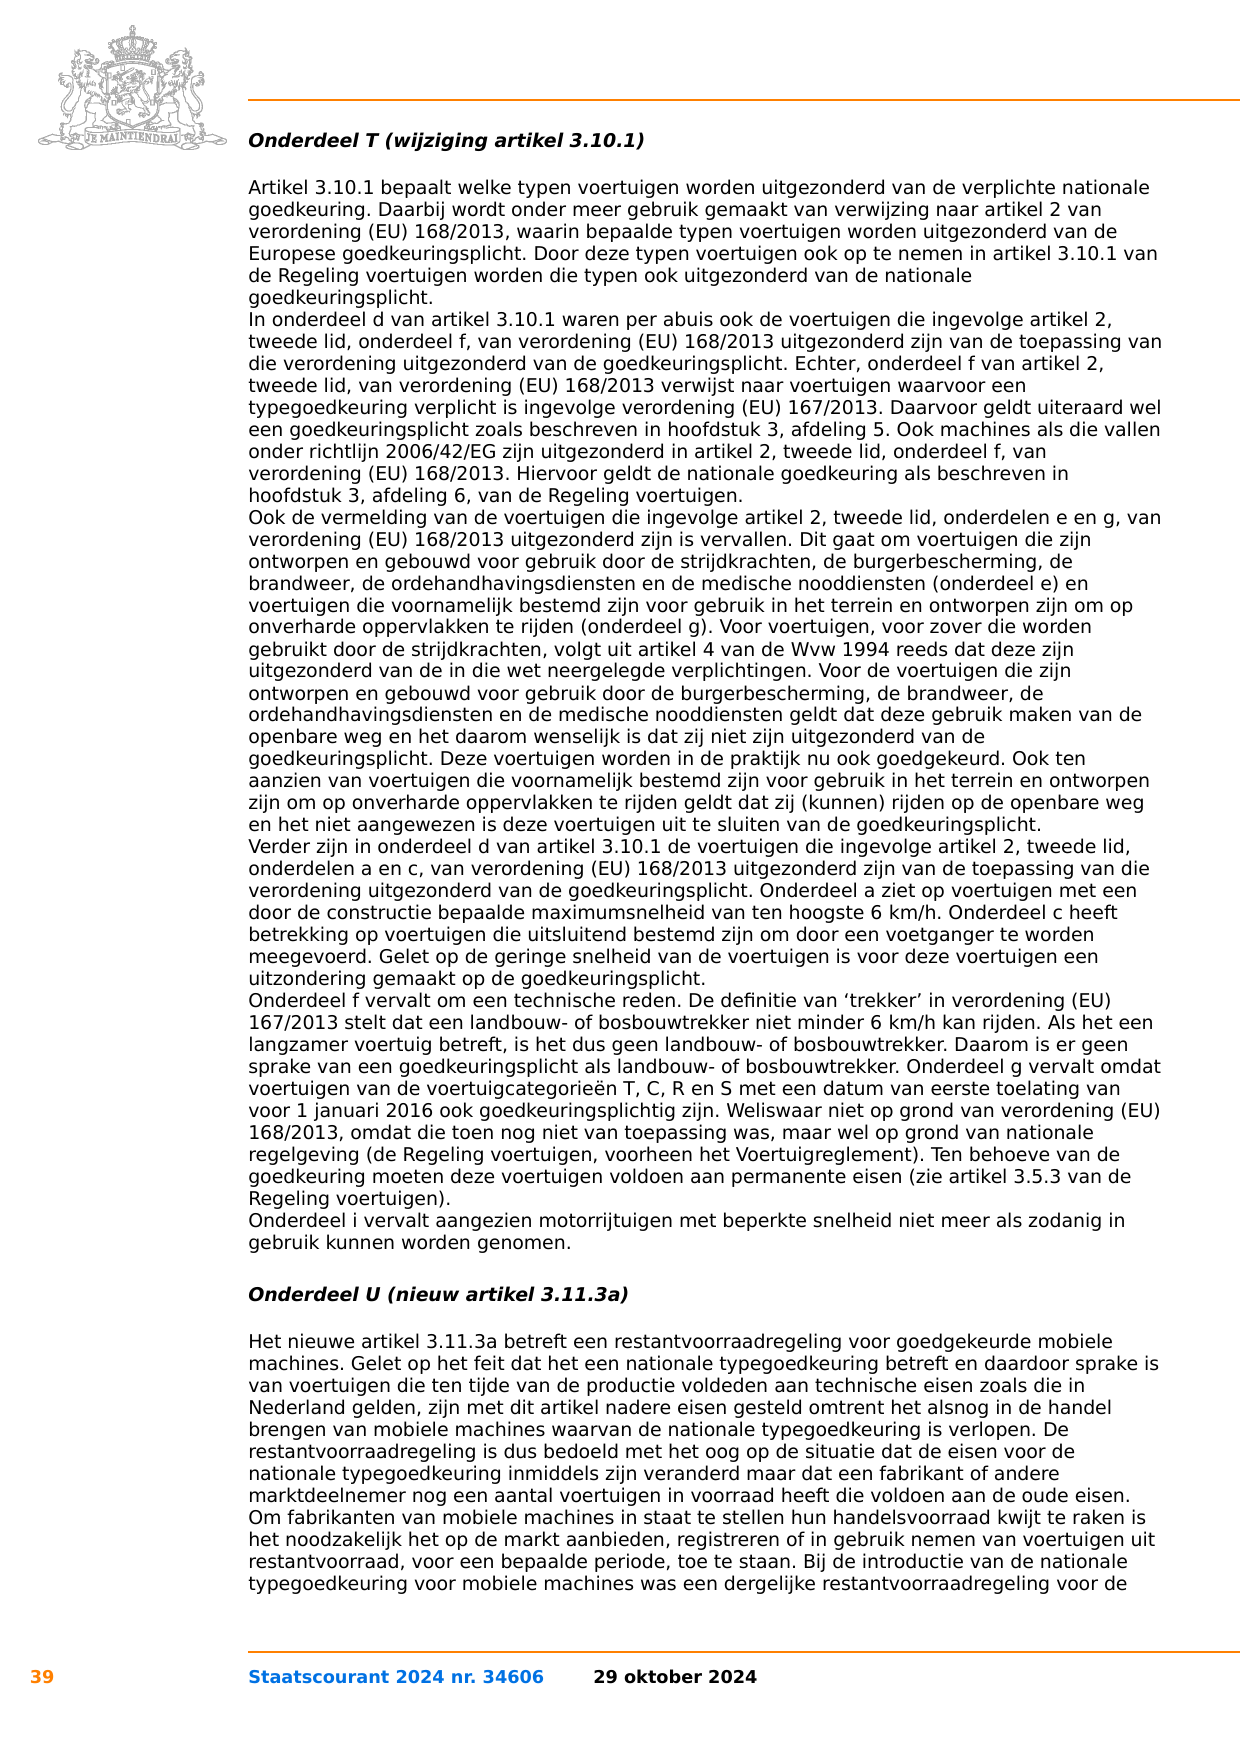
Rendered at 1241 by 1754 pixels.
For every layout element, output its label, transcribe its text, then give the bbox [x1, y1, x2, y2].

text Artikel 3.10.1 bepaalt welke typen voertuigen worden uitgezonderd van de verplichte nationale goedkeuring. Daarbij wordt onder meer gebruik gemaakt van verwijzing naar artikel 2 van verordening (EU) 168/2013, waarin bepaalde typen voertuigen worden uitgezonderd van de Europese goedkeuringsplicht. Door deze typen voertuigen ook op te nemen in artikel 3.10.1 van de Regeling voertuigen worden die typen ook uitgezonderd van de nationale goedkeuringsplicht. [248, 177, 1163, 309]
text Het nieuwe artikel 3.11.3a betreft een restantvoorraadregeling voor goedgekeurde mobiele machines. Gelet op het feit dat het een nationale typegoedkeuring betreft en daardoor sprake is van voertuigen die ten tijde van de productie voldeden aan technische eisen zoals die in Nederland gelden, zijn met dit artikel nadere eisen gesteld omtrent het alsnog in de handel brengen van mobiele machines waarvan de nationale typegoedkeuring is verlopen. De restantvoorraadregeling is dus bedoeld met het oog op de situatie dat de eisen voor de nationale typegoedkeuring inmiddels zijn veranderd maar dat een fabrikant of andere marktdeelnemer nog een aantal voertuigen in voorraad heeft die voldoen aan de oude eisen. Om fabrikanten van mobiele machines in staat te stellen hun handelsvoorraad kwijt te raken is het noodzakelijk het op de markt aanbieden, registreren of in gebruik nemen van voertuigen uit restantvoorraad, voor een bepaalde periode, toe te staan. Bij de introductie van de nationale typegoedkeuring voor mobiele machines was een dergelijke restantvoorraadregeling voor de [248, 1331, 1163, 1594]
subtitle Onderdeel T (wijziging artikel 3.10.1) [248, 130, 1163, 152]
text Ook de vermelding van de voertuigen die ingevolge artikel 2, tweede lid, onderdelen e en g, van verordening (EU) 168/2013 uitgezonderd zijn is vervallen. Dit gaat om voertuigen die zijn ontworpen en gebouwd voor gebruik door de strijdkrachten, de burgerbescherming, de brandweer, de ordehandhavingsdiensten en de medische nooddiensten (onderdeel e) en voertuigen die voornamelijk bestemd zijn voor gebruik in het terrein en ontworpen zijn om op onverharde oppervlakken te rijden (onderdeel g). Voor voertuigen, voor zover die worden gebruikt door de strijdkrachten, volgt uit artikel 4 van de Wvw 1994 reeds dat deze zijn uitgezonderd van de in die wet neergelegde verplichtingen. Voor de voertuigen die zijn ontworpen en gebouwd voor gebruik door de burgerbescherming, de brandweer, de ordehandhavingsdiensten en de medische nooddiensten geldt dat deze gebruik maken van de openbare weg en het daarom wenselijk is dat zij niet zijn uitgezonderd van de goedkeuringsplicht. Deze voertuigen worden in de praktijk nu ook goedgekeurd. Ook ten aanzien van voertuigen die voornamelijk bestemd zijn voor gebruik in het terrein en ontworpen zijn om op onverharde oppervlakken te rijden geldt dat zij (kunnen) rijden op de openbare weg en het niet aangewezen is deze voertuigen uit te sluiten van de goedkeuringsplicht. [248, 507, 1163, 836]
text Onderdeel i vervalt aangezien motorrijtuigen met beperkte snelheid niet meer als zodanig in gebruik kunnen worden genomen. [248, 1210, 1163, 1254]
text Verder zijn in onderdeel d van artikel 3.10.1 de voertuigen die ingevolge artikel 2, tweede lid, onderdelen a en c, van verordening (EU) 168/2013 uitgezonderd zijn van de toepassing van die verordening uitgezonderd van de goedkeuringsplicht. Onderdeel a ziet op voertuigen met een door de constructie bepaalde maximumsnelheid van ten hoogste 6 km/h. Onderdeel c heeft betrekking op voertuigen die uitsluitend bestemd zijn om door een voetganger te worden meegevoerd. Gelet op de geringe snelheid van de voertuigen is voor deze voertuigen een uitzondering gemaakt op de goedkeuringsplicht. [248, 836, 1163, 990]
picture [38, 25, 227, 150]
text In onderdeel d van artikel 3.10.1 waren per abuis ook de voertuigen die ingevolge artikel 2, tweede lid, onderdeel f, van verordening (EU) 168/2013 uitgezonderd zijn van de toepassing van die verordening uitgezonderd van de goedkeuringsplicht. Echter, onderdeel f van artikel 2, tweede lid, van verordening (EU) 168/2013 verwijst naar voertuigen waarvoor een typegoedkeuring verplicht is ingevolge verordening (EU) 167/2013. Daarvoor geldt uiteraard wel een goedkeuringsplicht zoals beschreven in hoofdstuk 3, afdeling 5. Ook machines als die vallen onder richtlijn 2006/42/EG zijn uitgezonderd in artikel 2, tweede lid, onderdeel f, van verordening (EU) 168/2013. Hiervoor geldt de nationale goedkeuring als beschreven in hoofdstuk 3, afdeling 6, van de Regeling voertuigen. [248, 309, 1163, 507]
text Onderdeel f vervalt om een technische reden. De definitie van ‘trekker’ in verordening (EU) 167/2013 stelt dat een landbouw- of bosbouwtrekker niet minder 6 km/h kan rijden. Als het een langzamer voertuig betreft, is het dus geen landbouw- of bosbouwtrekker. Daarom is er geen sprake van een goedkeuringsplicht als landbouw- of bosbouwtrekker. Onderdeel g vervalt omdat voertuigen van de voertuigcategorieën T, C, R en S met een datum van eerste toelating van voor 1 januari 2016 ook goedkeuringsplichtig zijn. Weliswaar niet op grond van verordening (EU) 168/2013, omdat die toen nog niet van toepassing was, maar wel op grond van nationale regelgeving (de Regeling voertuigen, voorheen het Voertuigreglement). Ten behoeve van de goedkeuring moeten deze voertuigen voldoen aan permanente eisen (zie artikel 3.5.3 van de Regeling voertuigen). [248, 990, 1163, 1210]
subtitle Onderdeel U (nieuw artikel 3.11.3a) [248, 1284, 1163, 1306]
